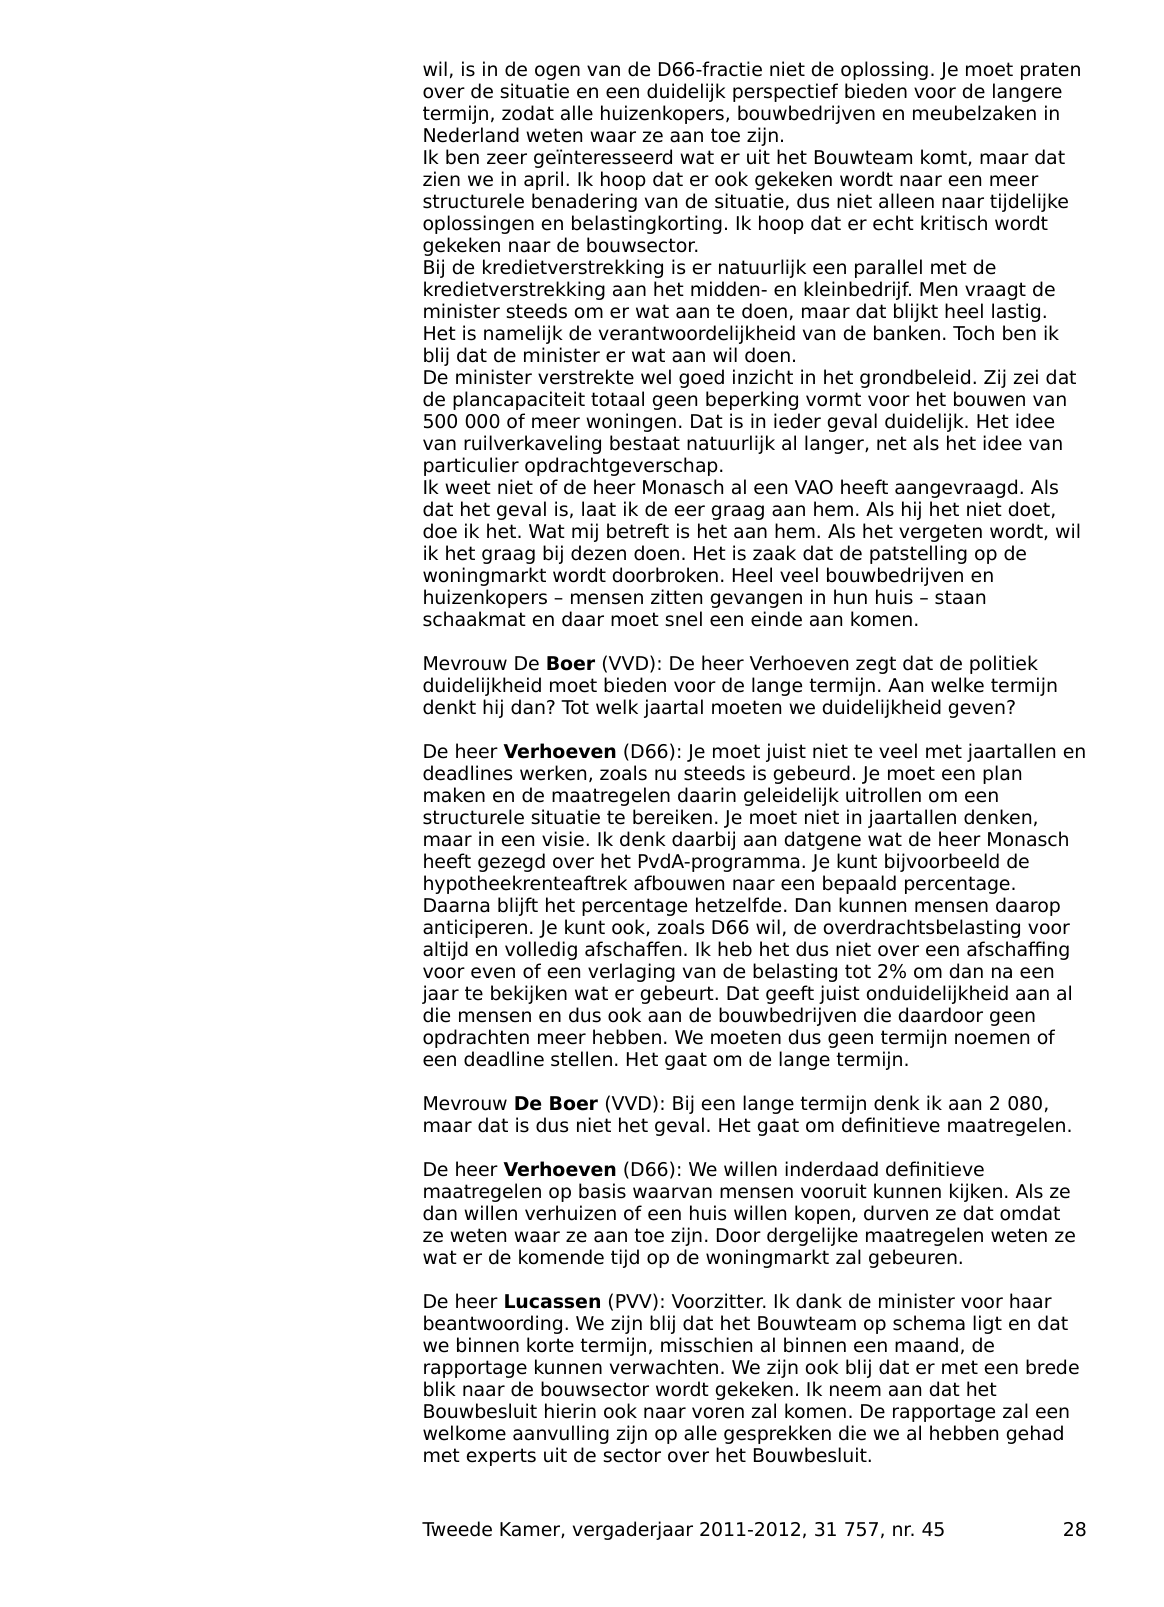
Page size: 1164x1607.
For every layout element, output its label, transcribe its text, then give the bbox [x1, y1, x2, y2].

text Mevrouw De Boer (VVD): De heer Verhoeven zegt dat de politiek duidelijkheid moet bieden voor de lange termijn. Aan welke termijn denkt hij dan? Tot welk jaartal moeten we duidelijkheid geven? [422, 653, 1087, 719]
text Ik weet niet of de heer Monasch al een VAO heeft aangevraagd. Als dat het geval is, laat ik de eer graag aan hem. Als hij het niet doet, doe ik het. Wat mij betreft is het aan hem. Als het vergeten wordt, wil ik het graag bij dezen doen. Het is zaak dat de patstelling op de woningmarkt wordt doorbroken. Heel veel bouwbedrijven en huizenkopers – mensen zitten gevangen in hun huis – staan schaakmat en daar moet snel een einde aan komen. [422, 477, 1087, 631]
text Bij de kredietverstrekking is er natuurlijk een parallel met de kredietverstrekking aan het midden- en kleinbedrijf. Men vraagt de minister steeds om er wat aan te doen, maar dat blijkt heel lastig. Het is namelijk de verantwoordelijkheid van de banken. Toch ben ik blij dat de minister er wat aan wil doen. [422, 257, 1087, 367]
text Mevrouw De Boer (VVD): Bij een lange termijn denk ik aan 2 080, maar dat is dus niet het geval. Het gaat om definitieve maatregelen. [422, 1093, 1087, 1137]
text De heer Lucassen (PVV): Voorzitter. Ik dank de minister voor haar beantwoording. We zijn blij dat het Bouwteam op schema ligt en dat we binnen korte termijn, misschien al binnen een maand, de rapportage kunnen verwachten. We zijn ook blij dat er met een brede blik naar de bouwsector wordt gekeken. Ik neem aan dat het Bouwbesluit hierin ook naar voren zal komen. De rapportage zal een welkome aanvulling zijn op alle gesprekken die we al hebben gehad met experts uit de sector over het Bouwbesluit. [422, 1291, 1087, 1467]
text Ik ben zeer geïnteresseerd wat er uit het Bouwteam komt, maar dat zien we in april. Ik hoop dat er ook gekeken wordt naar een meer structurele benadering van de situatie, dus niet alleen naar tijdelijke oplossingen en belastingkorting. Ik hoop dat er echt kritisch wordt gekeken naar de bouwsector. [422, 147, 1087, 257]
text wil, is in de ogen van de D66-fractie niet de oplossing. Je moet praten over de situatie en een duidelijk perspectief bieden voor de langere termijn, zodat alle huizenkopers, bouwbedrijven en meubelzaken in Nederland weten waar ze aan toe zijn. [422, 59, 1087, 147]
text De heer Verhoeven (D66): Je moet juist niet te veel met jaartallen en deadlines werken, zoals nu steeds is gebeurd. Je moet een plan maken en de maatregelen daarin geleidelijk uitrollen om een structurele situatie te bereiken. Je moet niet in jaartallen denken, maar in een visie. Ik denk daarbij aan datgene wat de heer Monasch heeft gezegd over het PvdA-programma. Je kunt bijvoorbeeld de hypotheekrenteaftrek afbouwen naar een bepaald percentage. Daarna blijft het percentage hetzelfde. Dan kunnen mensen daarop anticiperen. Je kunt ook, zoals D66 wil, de overdrachtsbelasting voor altijd en volledig afschaffen. Ik heb het dus niet over een afschaffing voor even of een verlaging van de belasting tot 2% om dan na een jaar te bekijken wat er gebeurt. Dat geeft juist onduidelijkheid aan al die mensen en dus ook aan de bouwbedrijven die daardoor geen opdrachten meer hebben. We moeten dus geen termijn noemen of een deadline stellen. Het gaat om de lange termijn. [422, 741, 1087, 1071]
text De minister verstrekte wel goed inzicht in het grondbeleid. Zij zei dat de plancapaciteit totaal geen beperking vormt voor het bouwen van 500 000 of meer woningen. Dat is in ieder geval duidelijk. Het idee van ruilverkaveling bestaat natuurlijk al langer, net als het idee van particulier opdrachtgeverschap. [422, 367, 1087, 477]
text De heer Verhoeven (D66): We willen inderdaad definitieve maatregelen op basis waarvan mensen vooruit kunnen kijken. Als ze dan willen verhuizen of een huis willen kopen, durven ze dat omdat ze weten waar ze aan toe zijn. Door dergelijke maatregelen weten ze wat er de komende tijd op de woningmarkt zal gebeuren. [422, 1159, 1087, 1269]
